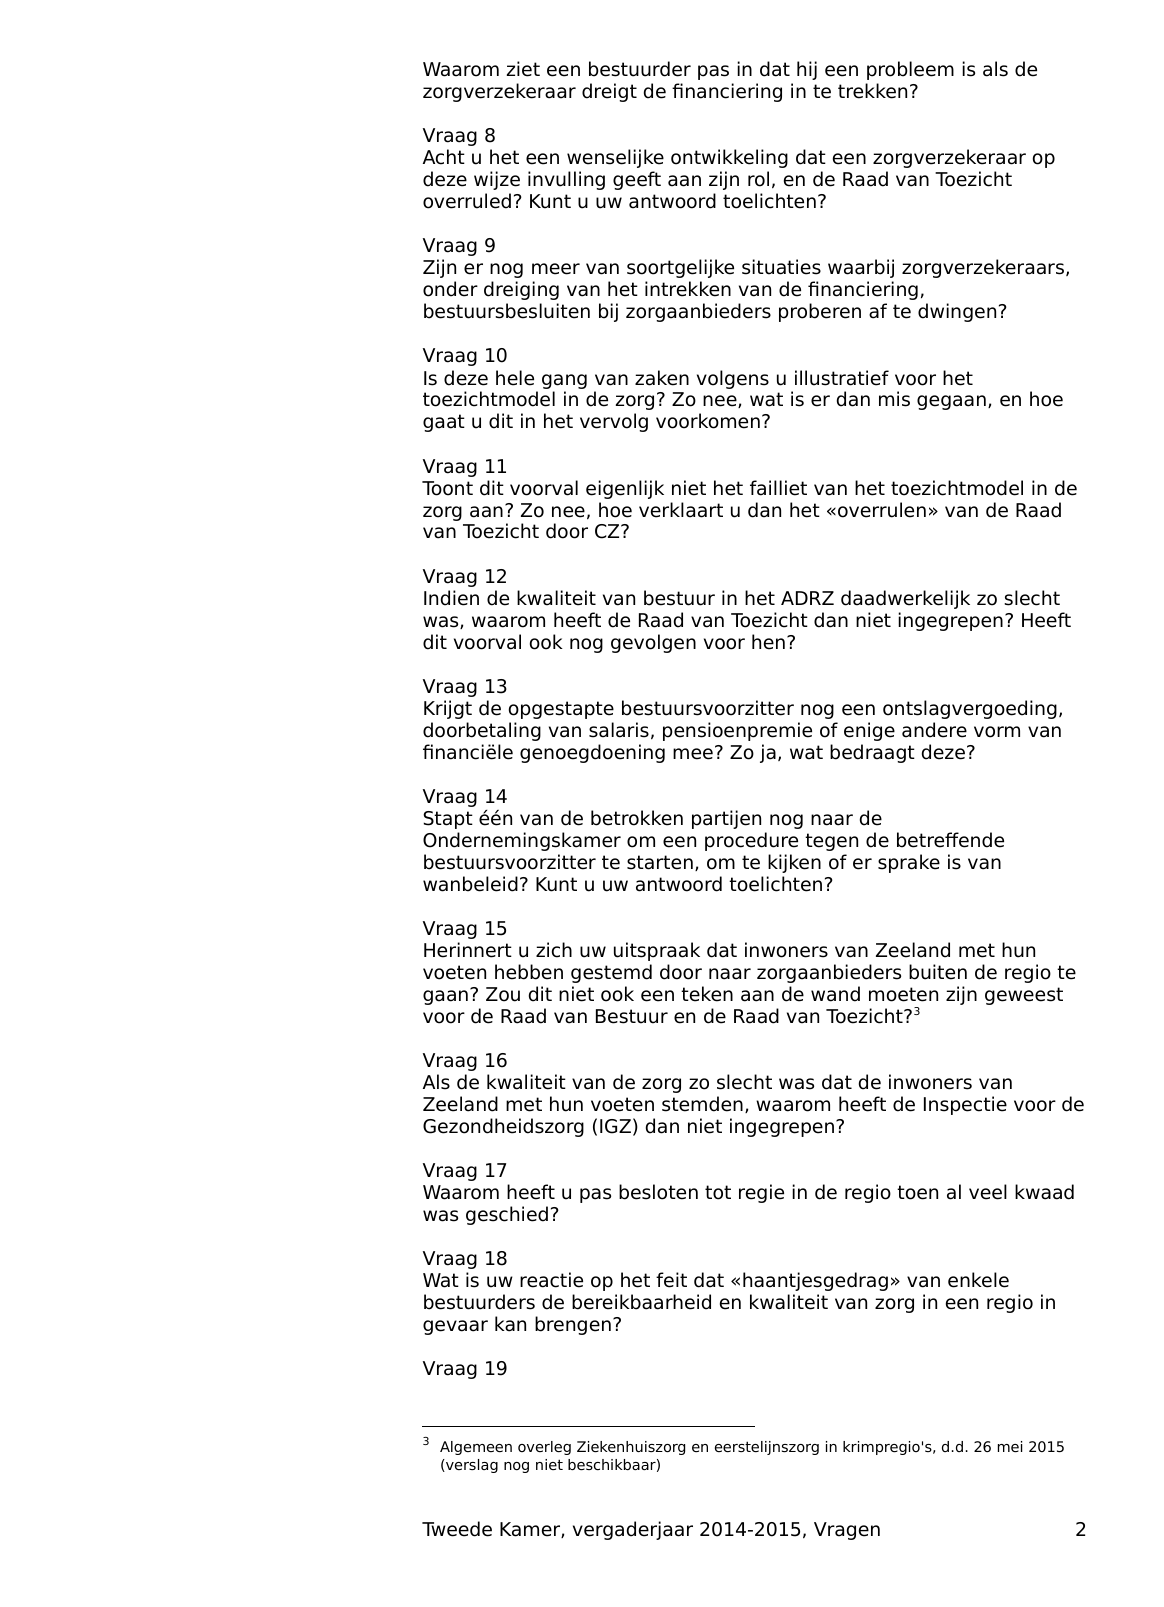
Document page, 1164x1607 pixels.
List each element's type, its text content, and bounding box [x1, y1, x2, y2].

text Waarom ziet een bestuurder pas in dat hij een probleem is als de zorgverzekeraar dreigt de financiering in te trekken? [422, 59, 1087, 103]
text Is deze hele gang van zaken volgens u illustratief voor het toezichtmodel in de zorg? Zo nee, wat is er dan mis gegaan, en hoe gaat u dit in het vervolg voorkomen? [422, 367, 1087, 433]
text Vraag 19 [422, 1358, 1087, 1380]
text Vraag 8 [422, 125, 1087, 147]
text Vraag 12 [422, 566, 1087, 588]
text Vraag 14 [422, 786, 1087, 808]
text Wat is uw reactie op het feit dat «haantjesgedrag» van enkele bestuurders de bereikbaarheid en kwaliteit van zorg in een regio in gevaar kan brengen? [422, 1270, 1087, 1336]
text Vraag 15 [422, 918, 1087, 940]
text Vraag 17 [422, 1160, 1087, 1182]
text Algemeen overleg Ziekenhuiszorg en eerstelijnszorg in krimpregio's, d.d. 26 mei 2015 (verslag nog niet beschikbaar) [422, 1435, 1087, 1474]
text Herinnert u zich uw uitspraak dat inwoners van Zeeland met hun voeten hebben gestemd door naar zorgaanbieders buiten de regio te gaan? Zou dit niet ook een teken aan de wand moeten zijn geweest voor de Raad van Bestuur en de Raad van Toezicht? [422, 940, 1087, 1028]
text Vraag 18 [422, 1248, 1087, 1270]
text Waarom heeft u pas besloten tot regie in de regio toen al veel kwaad was geschied? [422, 1182, 1087, 1226]
text Vraag 11 [422, 456, 1087, 477]
text Krijgt de opgestapte bestuursvoorzitter nog een ontslagvergoeding, doorbetaling van salaris, pensioenpremie of enige andere vorm van financiële genoegdoening mee? Zo ja, wat bedraagt deze? [422, 698, 1087, 764]
text Vraag 10 [422, 345, 1087, 367]
text Indien de kwaliteit van bestuur in het ADRZ daadwerkelijk zo slecht was, waarom heeft de Raad van Toezicht dan niet ingegrepen? Heeft dit voorval ook nog gevolgen voor hen? [422, 588, 1087, 653]
text Als de kwaliteit van de zorg zo slecht was dat de inwoners van Zeeland met hun voeten stemden, waarom heeft de Inspectie voor de Gezondheidszorg (IGZ) dan niet ingegrepen? [422, 1072, 1087, 1138]
text Stapt één van de betrokken partijen nog naar de Ondernemingskamer om een procedure tegen de betreffende bestuursvoorzitter te starten, om te kijken of er sprake is van wanbeleid? Kunt u uw antwoord toelichten? [422, 808, 1087, 896]
text Vraag 13 [422, 676, 1087, 698]
text Vraag 16 [422, 1050, 1087, 1072]
text Zijn er nog meer van soortgelijke situaties waarbij zorgverzekeraars, onder dreiging van het intrekken van de financiering, bestuursbesluiten bij zorgaanbieders proberen af te dwingen? [422, 257, 1087, 323]
text Vraag 9 [422, 235, 1087, 257]
text Acht u het een wenselijke ontwikkeling dat een zorgverzekeraar op deze wijze invulling geeft aan zijn rol, en de Raad van Toezicht overruled? Kunt u uw antwoord toelichten? [422, 147, 1087, 213]
text Toont dit voorval eigenlijk niet het failliet van het toezichtmodel in de zorg aan? Zo nee, hoe verklaart u dan het «overrulen» van de Raad van Toezicht door CZ? [422, 477, 1087, 543]
